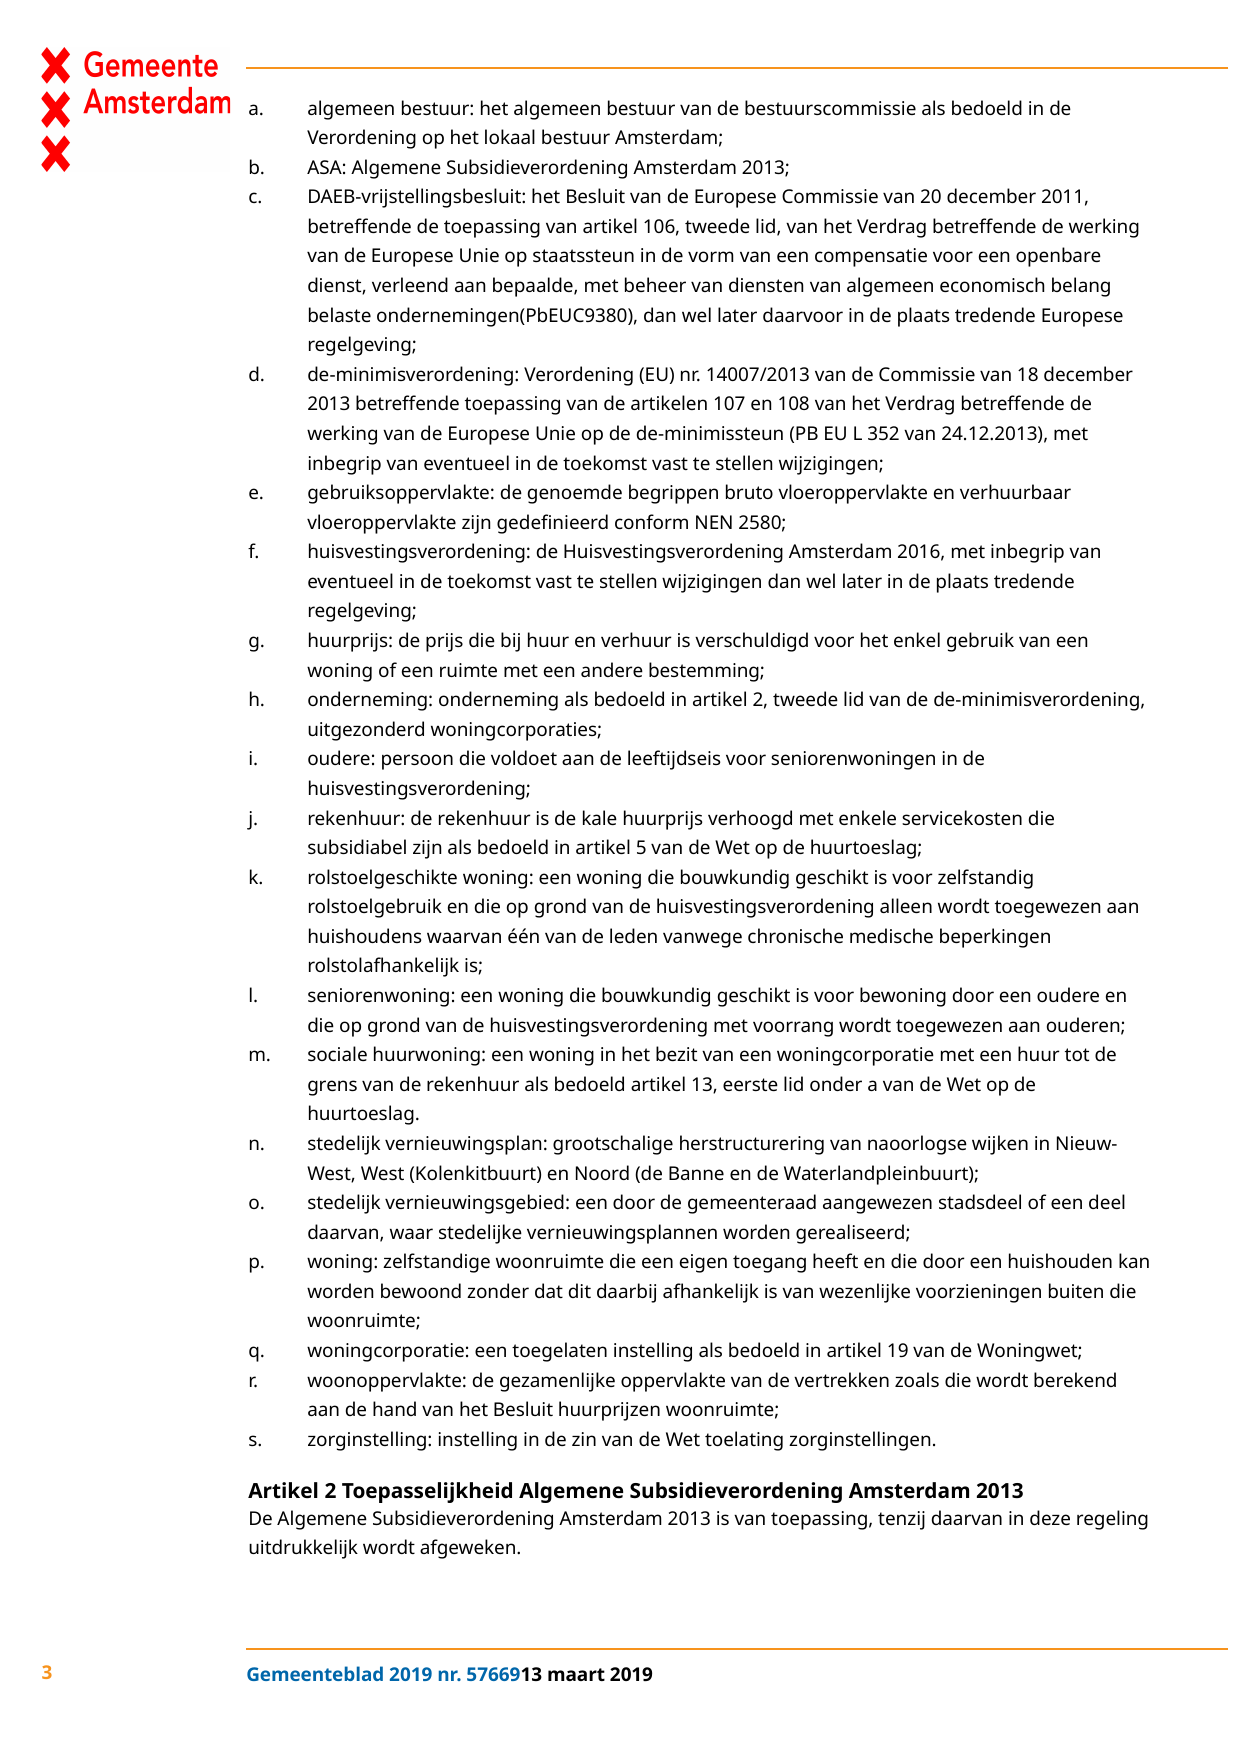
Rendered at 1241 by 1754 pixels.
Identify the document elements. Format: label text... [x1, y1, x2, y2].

list stedelijk vernieuwingsgebied: een door de gemeenteraad aangewezen stadsdeel of een deel daarvan, waar stedelijke vernieuwingsplannen worden gerealiseerd; [248, 1189, 1152, 1245]
list huisvestingsverordening: de Huisvestingsverordening Amsterdam 2016, met inbegrip van eventueel in de toekomst vast te stellen wijzigingen dan wel later in de plaats tredende regelgeving; [248, 538, 1152, 623]
list huurprijs: de prijs die bij huur en verhuur is verschuldigd voor het enkel gebruik van een woning of een ruimte met een andere bestemming; [248, 627, 1152, 683]
list de-minimisverordening: Verordening (EU) nr. 14007/2013 van de Commissie van 18 december 2013 betreffende toepassing van de artikelen 107 en 108 van het Verdrag betreffende de werking van de Europese Unie op de de-minimissteun (PB EU L 352 van 24.12.2013), met inbegrip van eventueel in de toekomst vast te stellen wijzigingen; [248, 361, 1152, 476]
text De Algemene Subsidieverordening Amsterdam 2013 is van toepassing, tenzij daarvan in deze regeling uitdrukkelijk wordt afgeweken. [248, 1505, 1152, 1560]
list onderneming: onderneming als bedoeld in artikel 2, tweede lid van de de-minimisverordening, uitgezonderd woningcorporaties; [248, 686, 1152, 742]
list zorginstelling: instelling in de zin van de Wet toelating zorginstellingen. [248, 1426, 1152, 1452]
list seniorenwoning: een woning die bouwkundig geschikt is voor bewoning door een oudere en die op grond van de huisvestingsverordening met voorrang wordt toegewezen aan ouderen; [248, 982, 1152, 1038]
list woonoppervlakte: de gezamenlijke oppervlakte van de vertrekken zoals die wordt berekend aan de hand van het Besluit huurprijzen woonruimte; [248, 1367, 1152, 1422]
text Artikel 2 Toepasselijkheid Algemene Subsidieverordening Amsterdam 2013 [248, 1476, 1152, 1505]
list woningcorporatie: een toegelaten instelling als bedoeld in artikel 19 van de Woningwet; [248, 1337, 1152, 1363]
list stedelijk vernieuwingsplan: grootschalige herstructurering van naoorlogse wijken in Nieuw-West, West (Kolenkitbuurt) en Noord (de Banne en de Waterlandpleinbuurt); [248, 1130, 1152, 1186]
list sociale huurwoning: een woning in het bezit van een woningcorporatie met een huur tot de grens van de rekenhuur als bedoeld artikel 13, eerste lid onder a van de Wet op de huurtoeslag. [248, 1041, 1152, 1126]
list ASA: Algemene Subsidieverordening Amsterdam 2013; [248, 154, 1152, 180]
list rolstoelgeschikte woning: een woning die bouwkundig geschikt is voor zelfstandig rolstoelgebruik en die op grond van de huisvestingsverordening alleen wordt toegewezen aan huishoudens waarvan één van de leden vanwege chronische medische beperkingen rolstolafhankelijk is; [248, 864, 1152, 978]
list oudere: persoon die voldoet aan de leeftijdseis voor seniorenwoningen in de huisvestingsverordening; [248, 746, 1152, 801]
list algemeen bestuur: het algemeen bestuur van de bestuurscommissie als bedoeld in de Verordening op het lokaal bestuur Amsterdam; [248, 95, 1152, 150]
list woning: zelfstandige woonruimte die een eigen toegang heeft en die door een huishouden kan worden bewoond zonder dat dit daarbij afhankelijk is van wezenlijke voorzieningen buiten die woonruimte; [248, 1248, 1152, 1333]
picture [41, 47, 231, 172]
list rekenhuur: de rekenhuur is de kale huurprijs verhoogd met enkele servicekosten die subsidiabel zijn als bedoeld in artikel 5 van de Wet op de huurtoeslag; [248, 805, 1152, 860]
list DAEB-vrijstellingsbesluit: het Besluit van de Europese Commissie van 20 december 2011, betreffende de toepassing van artikel 106, tweede lid, van het Verdrag betreffende de werking van de Europese Unie op staatssteun in de vorm van een compensatie voor een openbare dienst, verleend aan bepaalde, met beheer van diensten van algemeen economisch belang belaste ondernemingen(PbEUC9380), dan wel later daarvoor in de plaats tredende Europese regelgeving; [248, 183, 1152, 357]
list gebruiksoppervlakte: de genoemde begrippen bruto vloeroppervlakte en verhuurbaar vloeroppervlakte zijn gedefinieerd conform NEN 2580; [248, 479, 1152, 535]
